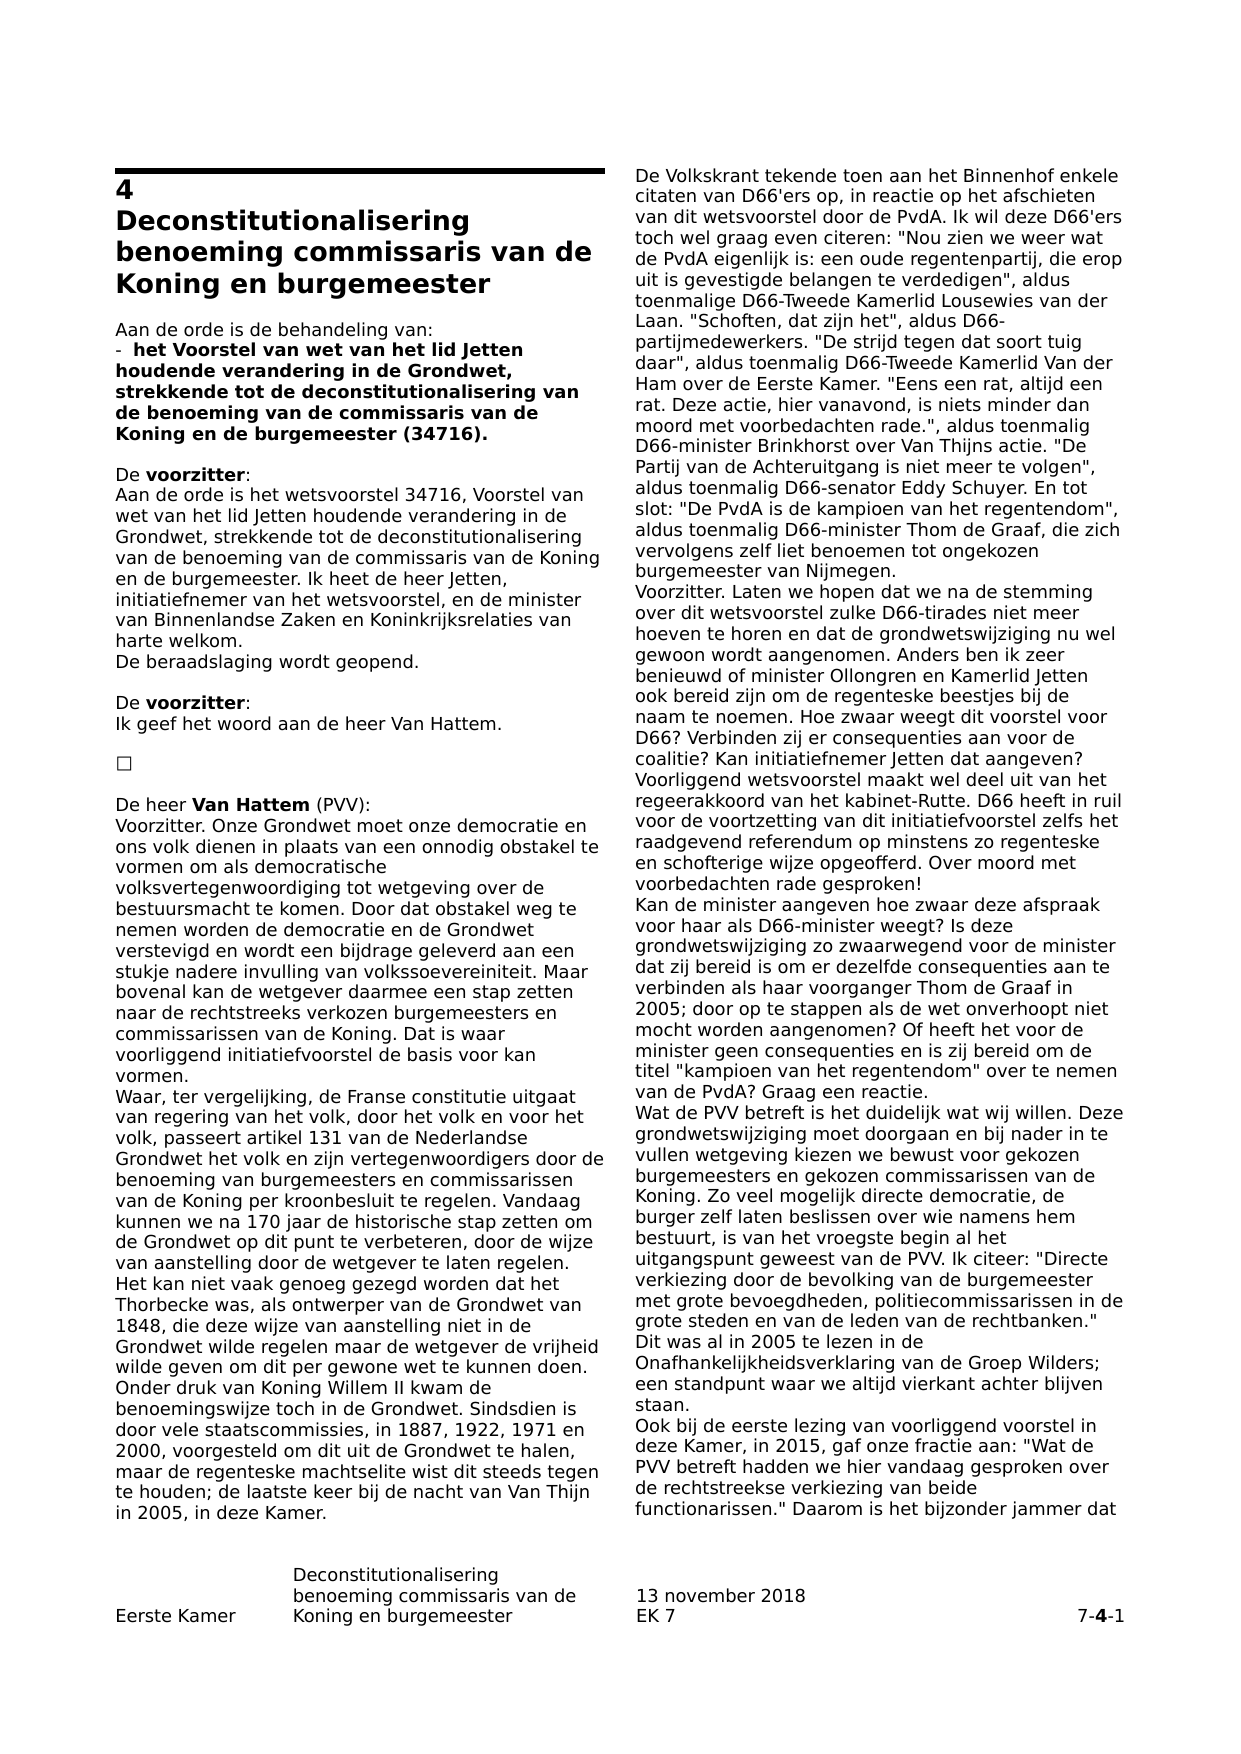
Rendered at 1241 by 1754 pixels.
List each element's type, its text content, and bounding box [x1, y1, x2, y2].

text De Volkskrant tekende toen aan het Binnenhof enkele citaten van D66'ers op, in reactie op het afschieten van dit wetsvoorstel door de PvdA. Ik wil deze D66'ers toch wel graag even citeren: "Nou zien we weer wat de PvdA eigenlijk is: een oude regentenpartij, die erop uit is gevestigde belangen te verdedigen", aldus toenmalige D66-Tweede Kamerlid Lousewies van der Laan. "Schoften, dat zijn het", aldus D66-partijmedewerkers. "De strijd tegen dat soort tuig daar", aldus toenmalig D66-Tweede Kamerlid Van der Ham over de Eerste Kamer. "Eens een rat, altijd een rat. Deze actie, hier vanavond, is niets minder dan moord met voorbedachten rade.", aldus toenmalig D66-minister Brinkhorst over Van Thijns actie. "De Partij van de Achteruitgang is niet meer te volgen", aldus toenmalig D66-senator Eddy Schuyer. En tot slot: "De PvdA is de kampioen van het regentendom", aldus toenmalig D66-minister Thom de Graaf, die zich vervolgens zelf liet benoemen tot ongekozen burgemeester van Nijmegen. [635, 165, 1125, 582]
text Aan de orde is het wetsvoorstel 34716, Voorstel van wet van het lid Jetten houdende verandering in de Grondwet, strekkende tot de deconstitutionalisering van de benoeming van de commissaris van de Koning en de burgemeester. Ik heet de heer Jetten, initiatiefnemer van het wetsvoorstel, en de minister van Binnenlandse Zaken en Koninkrijksrelaties van harte welkom. [115, 485, 605, 652]
text Kan de minister aangeven hoe zwaar deze afspraak voor haar als D66-minister weegt? Is deze grondwetswijziging zo zwaarwegend voor de minister dat zij bereid is om er dezelfde consequenties aan te verbinden als haar voorganger Thom de Graaf in 2005; door op te stappen als de wet onverhoopt niet mocht worden aangenomen? Of heeft het voor de minister geen consequenties en is zij bereid om de titel "kampioen van het regentendom" over te nemen van de PvdA? Graag een reactie. [635, 894, 1125, 1103]
text De heer Van Hattem (PVV): [115, 795, 605, 816]
text Wat de PVV betreft is het duidelijk wat wij willen. Deze grondwetswijziging moet doorgaan en bij nader in te vullen wetgeving kiezen we bewust voor gekozen burgemeesters en gekozen commissarissen van de Koning. Zo veel mogelijk directe democratie, de burger zelf laten beslissen over wie namens hem bestuurt, is van het vroegste begin al het uitgangspunt geweest van de PVV. Ik citeer: "Directe verkiezing door de bevolking van de burgemeester met grote bevoegdheden, politiecommissarissen in de grote steden en van de leden van de rechtbanken." Dit was al in 2005 te lezen in de Onafhankelijkheidsverklaring van de Groep Wilders; een standpunt waar we altijd vierkant achter blijven staan. [635, 1103, 1125, 1415]
text Voorzitter. Onze Grondwet moet onze democratie en ons volk dienen in plaats van een onnodig obstakel te vormen om als democratische volksvertegenwoordiging tot wetgeving over de bestuursmacht te komen. Door dat obstakel weg te nemen worden de democratie en de Grondwet verstevigd en wordt een bijdrage geleverd aan een stukje nadere invulling van volkssoevereiniteit. Maar bovenal kan de wetgever daarmee een stap zetten naar de rechtstreeks verkozen burgemeesters en commissarissen van de Koning. Dat is waar voorliggend initiatiefvoorstel de basis voor kan vormen. [115, 816, 605, 1086]
list het Voorstel van wet van het lid Jetten houdende verandering in de Grondwet, strekkende tot de deconstitutionalisering van de benoeming van de commissaris van de Koning en de burgemeester (34716). [115, 340, 605, 444]
text De beraadslaging wordt geopend. [115, 652, 605, 673]
text De voorzitter: [115, 464, 605, 485]
title 4 Deconstitutionalisering benoeming commissaris van de Koning en burgemeester [115, 174, 605, 299]
text Waar, ter vergelijking, de Franse constitutie uitgaat van regering van het volk, door het volk en voor het volk, passeert artikel 131 van de Nederlandse Grondwet het volk en zijn vertegenwoordigers door de benoeming van burgemeesters en commissarissen van de Koning per kroonbesluit te regelen. Vandaag kunnen we na 170 jaar de historische stap zetten om de Grondwet op dit punt te verbeteren, door de wijze van aanstelling door de wetgever te laten regelen. [115, 1086, 605, 1274]
text Ook bij de eerste lezing van voorliggend voorstel in deze Kamer, in 2015, gaf onze fractie aan: "Wat de PVV betreft hadden we hier vandaag gesproken over de rechtstreekse verkiezing van beide functionarissen." Daarom is het bijzonder jammer dat [635, 1415, 1125, 1519]
text ⬜ [115, 754, 605, 775]
text Ik geef het woord aan de heer Van Hattem. [115, 713, 605, 734]
text De voorzitter: [115, 693, 605, 713]
text Het kan niet vaak genoeg gezegd worden dat het Thorbecke was, als ontwerper van de Grondwet van 1848, die deze wijze van aanstelling niet in de Grondwet wilde regelen maar de wetgever de vrijheid wilde geven om dit per gewone wet te kunnen doen. Onder druk van Koning Willem II kwam de benoemingswijze toch in de Grondwet. Sindsdien is door vele staatscommissies, in 1887, 1922, 1971 en 2000, voorgesteld om dit uit de Grondwet te halen, maar de regenteske machtselite wist dit steeds tegen te houden; de laatste keer bij de nacht van Van Thijn in 2005, in deze Kamer. [115, 1274, 605, 1524]
text Aan de orde is de behandeling van: [115, 319, 605, 340]
text Voorzitter. Laten we hopen dat we na de stemming over dit wetsvoorstel zulke D66-tirades niet meer hoeven te horen en dat de grondwetswijziging nu wel gewoon wordt aangenomen. Anders ben ik zeer benieuwd of minister Ollongren en Kamerlid Jetten ook bereid zijn om de regenteske beestjes bij de naam te noemen. Hoe zwaar weegt dit voorstel voor D66? Verbinden zij er consequenties aan voor de coalitie? Kan initiatiefnemer Jetten dat aangeven? Voorliggend wetsvoorstel maakt wel deel uit van het regeerakkoord van het kabinet-Rutte. D66 heeft in ruil voor de voortzetting van dit initiatiefvoorstel zelfs het raadgevend referendum op minstens zo regenteske en schofterige wijze opgeofferd. Over moord met voorbedachten rade gesproken! [635, 582, 1125, 894]
